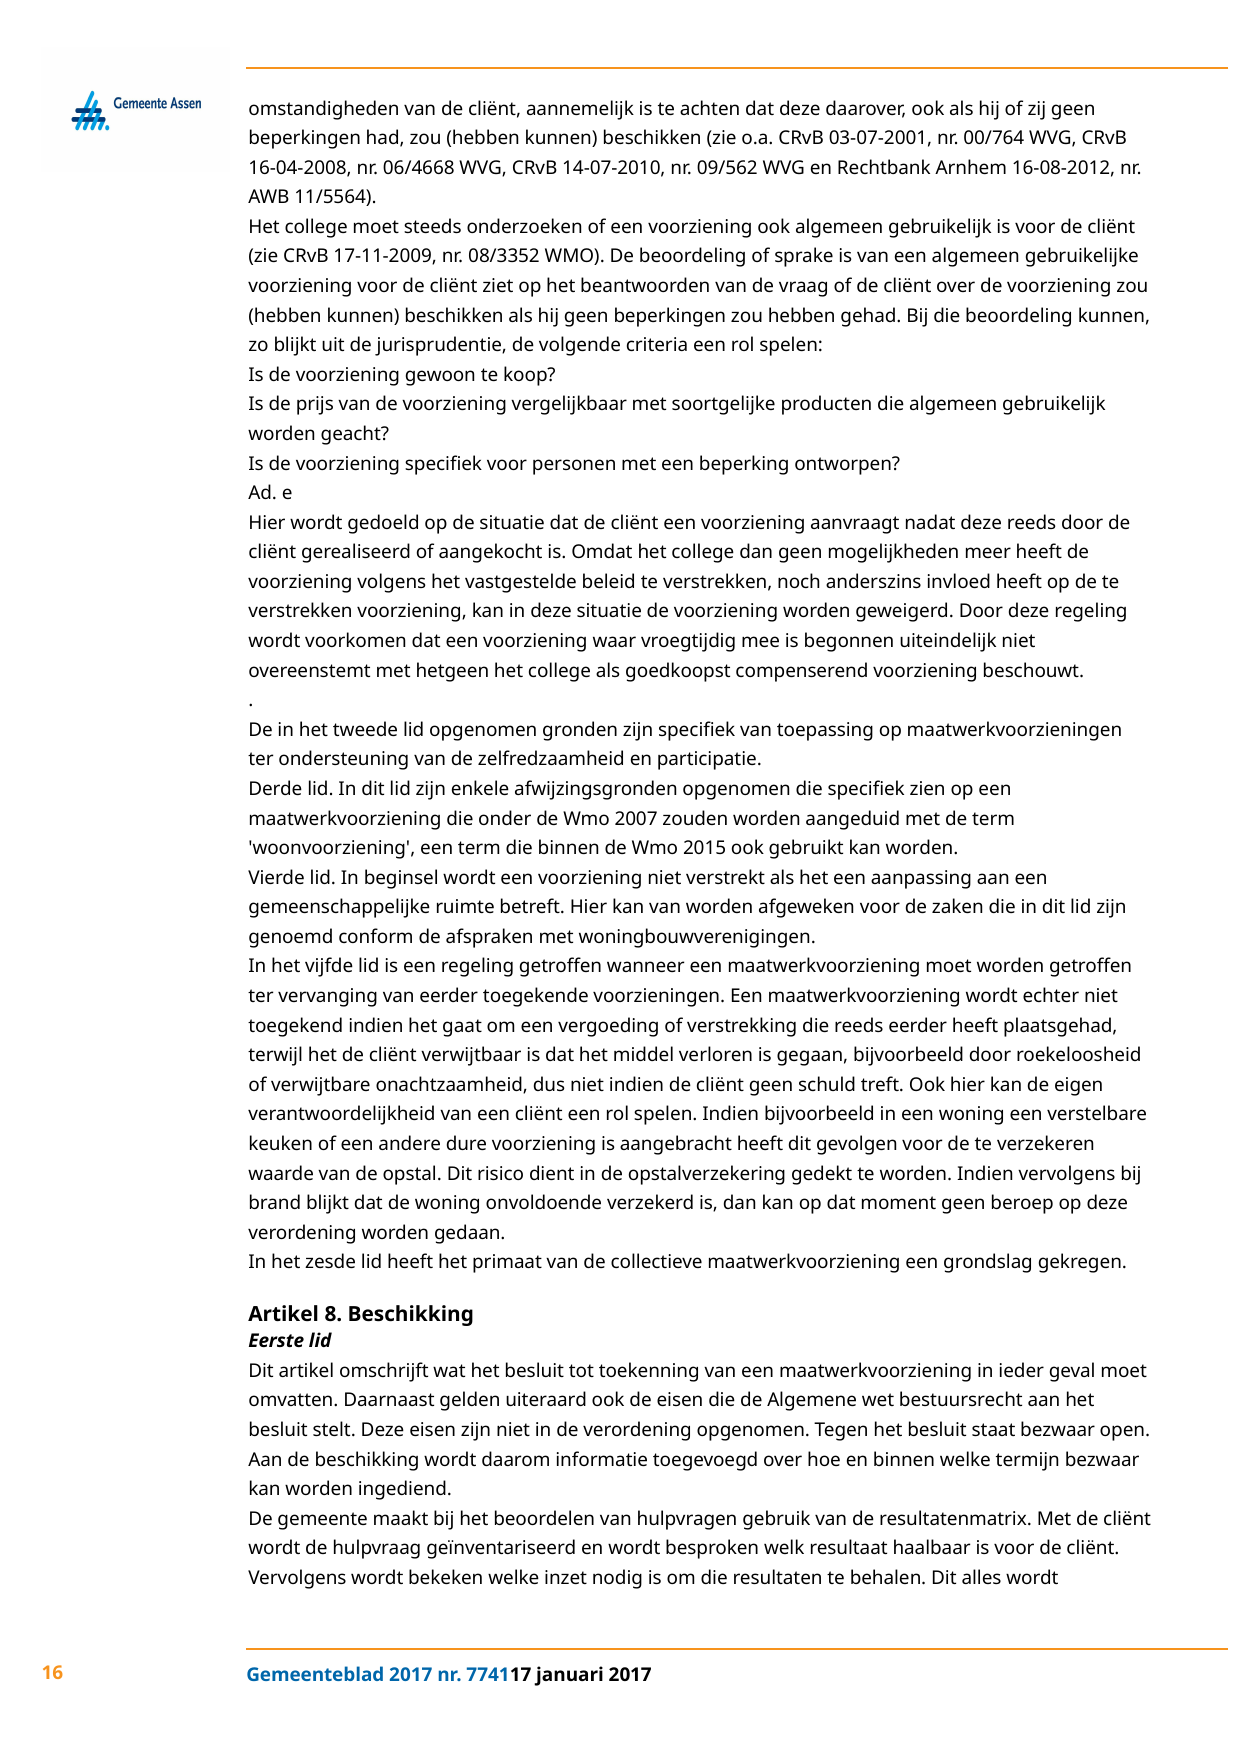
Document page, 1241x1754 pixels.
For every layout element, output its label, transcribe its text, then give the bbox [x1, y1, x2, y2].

text Hier wordt gedoeld op de situatie dat de cliënt een voorziening aanvraagt nadat deze reeds door de cliënt gerealiseerd of aangekocht is. Omdat het college dan geen mogelijkheden meer heeft de voorziening volgens het vastgestelde beleid te verstrekken, noch anderszins invloed heeft op de te verstrekken voorziening, kan in deze situatie de voorziening worden geweigerd. Door deze regeling wordt voorkomen dat een voorziening waar vroegtijdig mee is begonnen uiteindelijk niet overeenstemt met hetgeen het college als goedkoopst compenserend voorziening beschouwt. [248, 509, 1152, 683]
text Dit artikel omschrijft wat het besluit tot toekenning van een maatwerkvoorziening in ieder geval moet omvatten. Daarnaast gelden uiteraard ook de eisen die de Algemene wet bestuursrecht aan het besluit stelt. Deze eisen zijn niet in de verordening opgenomen. Tegen het besluit staat bezwaar open. Aan de beschikking wordt daarom informatie toegevoegd over hoe en binnen welke termijn bezwaar kan worden ingediend. [248, 1357, 1152, 1501]
text De gemeente maakt bij het beoordelen van hulpvragen gebruik van de resultatenmatrix. Met de cliënt wordt de hulpvraag geïnventariseerd en wordt besproken welk resultaat haalbaar is voor de cliënt. Vervolgens wordt bekeken welke inzet nodig is om die resultaten te behalen. Dit alles wordt [248, 1505, 1152, 1590]
text In het vijfde lid is een regeling getroffen wanneer een maatwerkvoorziening moet worden getroffen ter vervanging van eerder toegekende voorzieningen. Een maatwerkvoorziening wordt echter niet toegekend indien het gaat om een vergoeding of verstrekking die reeds eerder heeft plaatsgehad, terwijl het de cliënt verwijtbaar is dat het middel verloren is gegaan, bijvoorbeeld door roekeloosheid of verwijtbare onachtzaamheid, dus niet indien de cliënt geen schuld treft. Ook hier kan de eigen verantwoordelijkheid van een cliënt een rol spelen. Indien bijvoorbeeld in een woning een verstelbare keuken of een andere dure voorziening is aangebracht heeft dit gevolgen voor de te verzekeren waarde van de opstal. Dit risico dient in de opstalverzekering gedekt te worden. Indien vervolgens bij brand blijkt dat de woning onvoldoende verzekerd is, dan kan op dat moment geen beroep op deze verordening worden gedaan. [248, 953, 1152, 1245]
text Is de prijs van de voorziening vergelijkbaar met soortgelijke producten die algemeen gebruikelijk worden geacht? [248, 391, 1152, 446]
picture [41, 47, 231, 172]
text In het zesde lid heeft het primaat van de collectieve maatwerkvoorziening een grondslag gekregen. [248, 1248, 1152, 1274]
text Is de voorziening specifiek voor personen met een beperking ontworpen? [248, 450, 1152, 476]
text Eerste lid [248, 1327, 1152, 1353]
text Derde lid. In dit lid zijn enkele afwijzingsgronden opgenomen die specifiek zien op een maatwerkvoorziening die onder de Wmo 2007 zouden worden aangeduid met de term 'woonvoorziening', een term die binnen de Wmo 2015 ook gebruikt kan worden. [248, 775, 1152, 860]
text Het college moet steeds onderzoeken of een voorziening ook algemeen gebruikelijk is voor de cliënt (zie CRvB 17-11-2009, nr. 08/3352 WMO). De beoordeling of sprake is van een algemeen gebruikelijke voorziening voor de cliënt ziet op het beantwoorden van de vraag of de cliënt over de voorziening zou (hebben kunnen) beschikken als hij geen beperkingen zou hebben gehad. Bij die beoordeling kunnen, zo blijkt uit de jurisprudentie, de volgende criteria een rol spelen: [248, 213, 1152, 357]
text . [248, 686, 1152, 712]
text Artikel 8. Beschikking [248, 1299, 1152, 1327]
text Ad. e [248, 479, 1152, 505]
text Is de voorziening gewoon te koop? [248, 361, 1152, 387]
text De in het tweede lid opgenomen gronden zijn specifiek van toepassing op maatwerkvoorzieningen ter ondersteuning van de zelfredzaamheid en participatie. [248, 716, 1152, 771]
text Vierde lid. In beginsel wordt een voorziening niet verstrekt als het een aanpassing aan een gemeenschappelijke ruimte betreft. Hier kan van worden afgeweken voor de zaken die in dit lid zijn genoemd conform de afspraken met woningbouwverenigingen. [248, 864, 1152, 949]
text omstandigheden van de cliënt, aannemelijk is te achten dat deze daarover, ook als hij of zij geen beperkingen had, zou (hebben kunnen) beschikken (zie o.a. CRvB 03-07-2001, nr. 00/764 WVG, CRvB 16-04-2008, nr. 06/4668 WVG, CRvB 14-07-2010, nr. 09/562 WVG en Rechtbank Arnhem 16-08-2012, nr. AWB 11/5564). [248, 95, 1152, 209]
